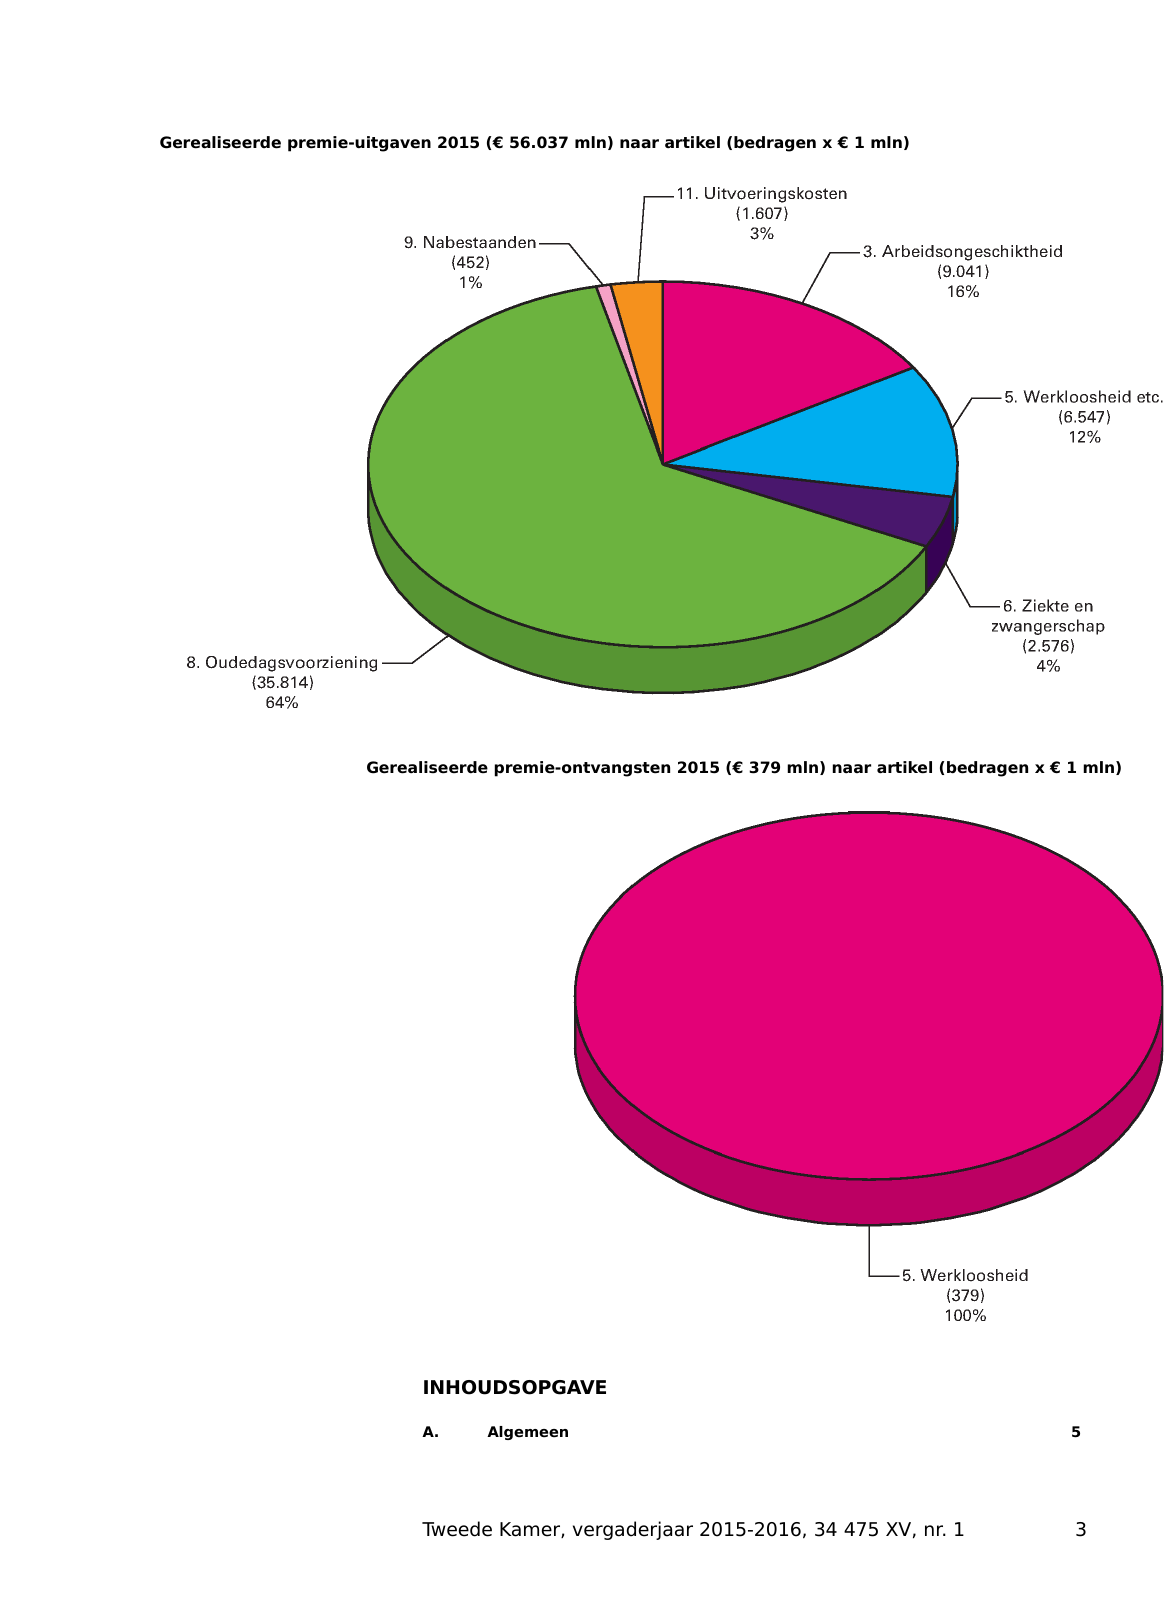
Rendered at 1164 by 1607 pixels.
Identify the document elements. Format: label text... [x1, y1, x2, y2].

subtitle INHOUDSOPGAVE [422, 1377, 1087, 1399]
picture [159, 185, 1164, 712]
table_header A. [422, 1424, 481, 1441]
table_cell [1013, 1441, 1087, 1458]
text Gerealiseerde premie-uitgaven 2015 (€ 56.037 mln) naar artikel (bedragen x € 1 mln) [159, 134, 1163, 152]
table_cell [481, 1441, 1013, 1458]
table_header 5 [1013, 1424, 1087, 1441]
text Gerealiseerde premie-ontvangsten 2015 (€ 379 mln) naar artikel (bedragen x € 1 mln) [366, 759, 1163, 777]
picture [366, 811, 1164, 1325]
table_cell [422, 1441, 481, 1458]
table_header Algemeen [481, 1424, 1013, 1441]
